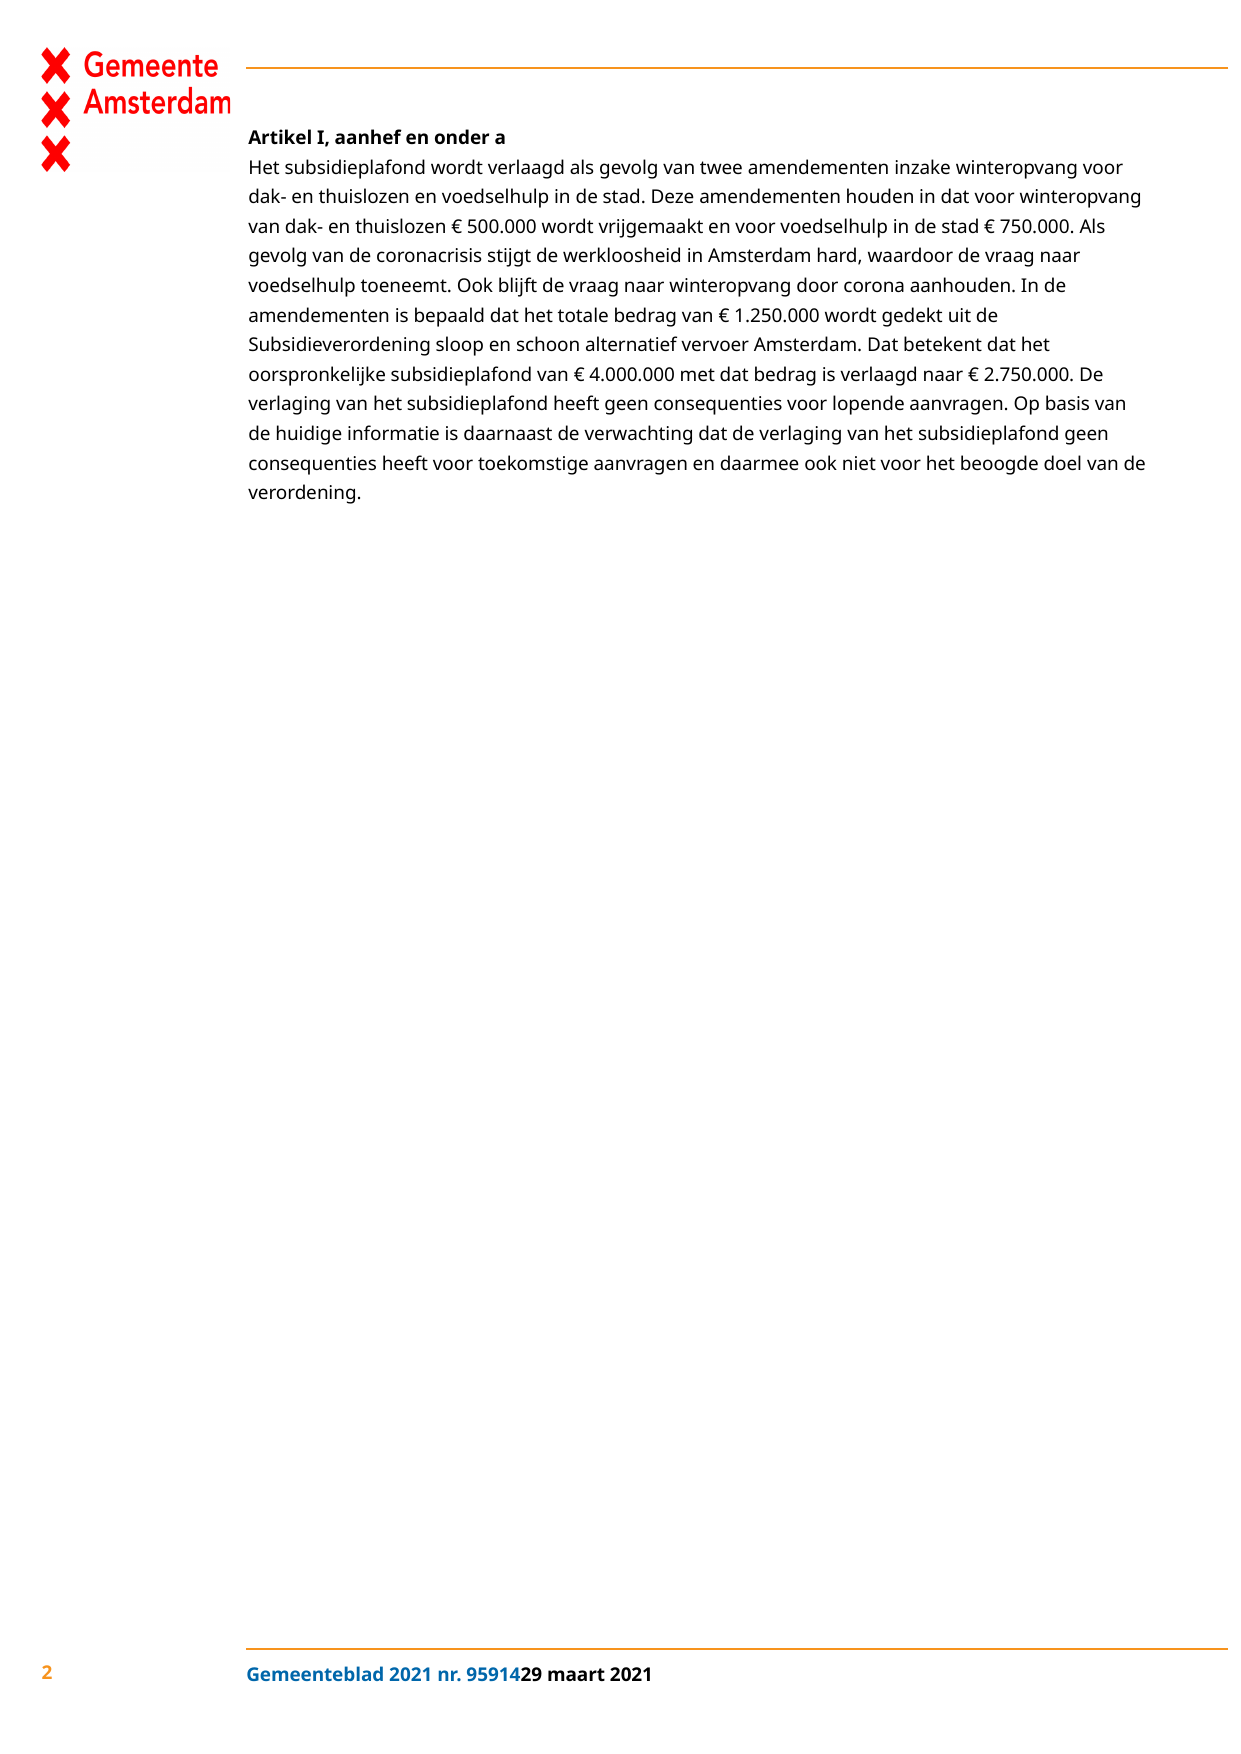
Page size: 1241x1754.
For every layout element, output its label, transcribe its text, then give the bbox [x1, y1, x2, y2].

text Het subsidieplafond wordt verlaagd als gevolg van twee amendementen inzake winteropvang voor dak- en thuislozen en voedselhulp in de stad. Deze amendementen houden in dat voor winteropvang van dak- en thuislozen € 500.000 wordt vrijgemaakt en voor voedselhulp in de stad € 750.000. Als gevolg van de coronacrisis stijgt de werkloosheid in Amsterdam hard, waardoor de vraag naar voedselhulp toeneemt. Ook blijft de vraag naar winteropvang door corona aanhouden. In de amendementen is bepaald dat het totale bedrag van € 1.250.000 wordt gedekt uit de Subsidieverordening sloop en schoon alternatief vervoer Amsterdam. Dat betekent dat het oorspronkelijke subsidieplafond van € 4.000.000 met dat bedrag is verlaagd naar € 2.750.000. De verlaging van het subsidieplafond heeft geen consequenties voor lopende aanvragen. Op basis van de huidige informatie is daarnaast de verwachting dat de verlaging van het subsidieplafond geen consequenties heeft voor toekomstige aanvragen en daarmee ook niet voor het beoogde doel van de verordening. [248, 154, 1152, 505]
text Artikel I, aanhef en onder a [248, 124, 1152, 150]
picture [41, 47, 231, 172]
